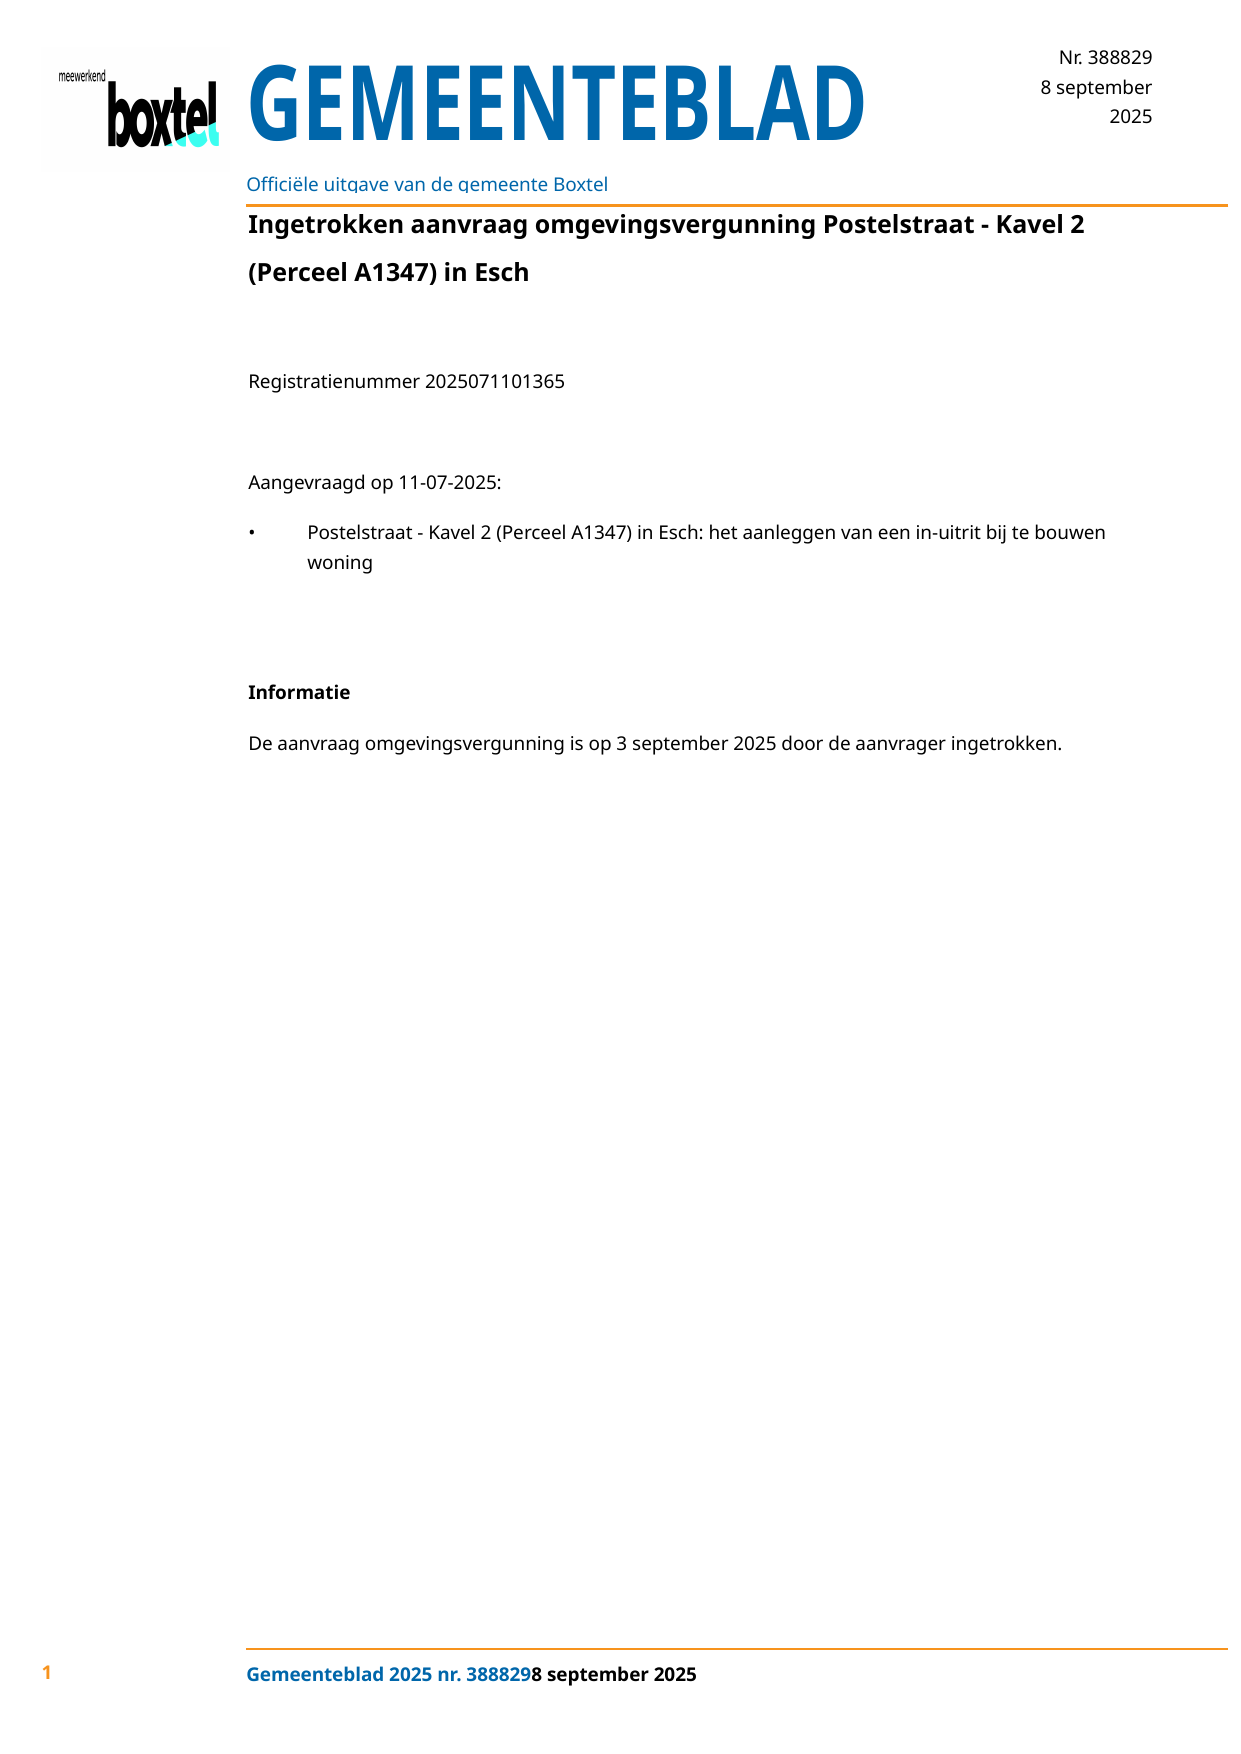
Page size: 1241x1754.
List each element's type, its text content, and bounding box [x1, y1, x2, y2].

text De aanvraag omgevingsvergunning is op 3 september 2025 door de aanvrager ingetrokken. [248, 730, 1152, 756]
text Informatie [248, 679, 1152, 705]
text Ingetrokken aanvraag omgevingsvergunning Postelstraat - Kavel 2 (Perceel A1347) in Esch [248, 207, 1152, 288]
text Aangevraagd op 11-07-2025: [248, 469, 1152, 495]
picture [41, 47, 231, 172]
list Postelstraat - Kavel 2 (Perceel A1347) in Esch: het aanleggen van een in-uitrit bij te bouwen woning [248, 519, 1152, 575]
text Registratienummer 2025071101365 [248, 368, 1152, 394]
